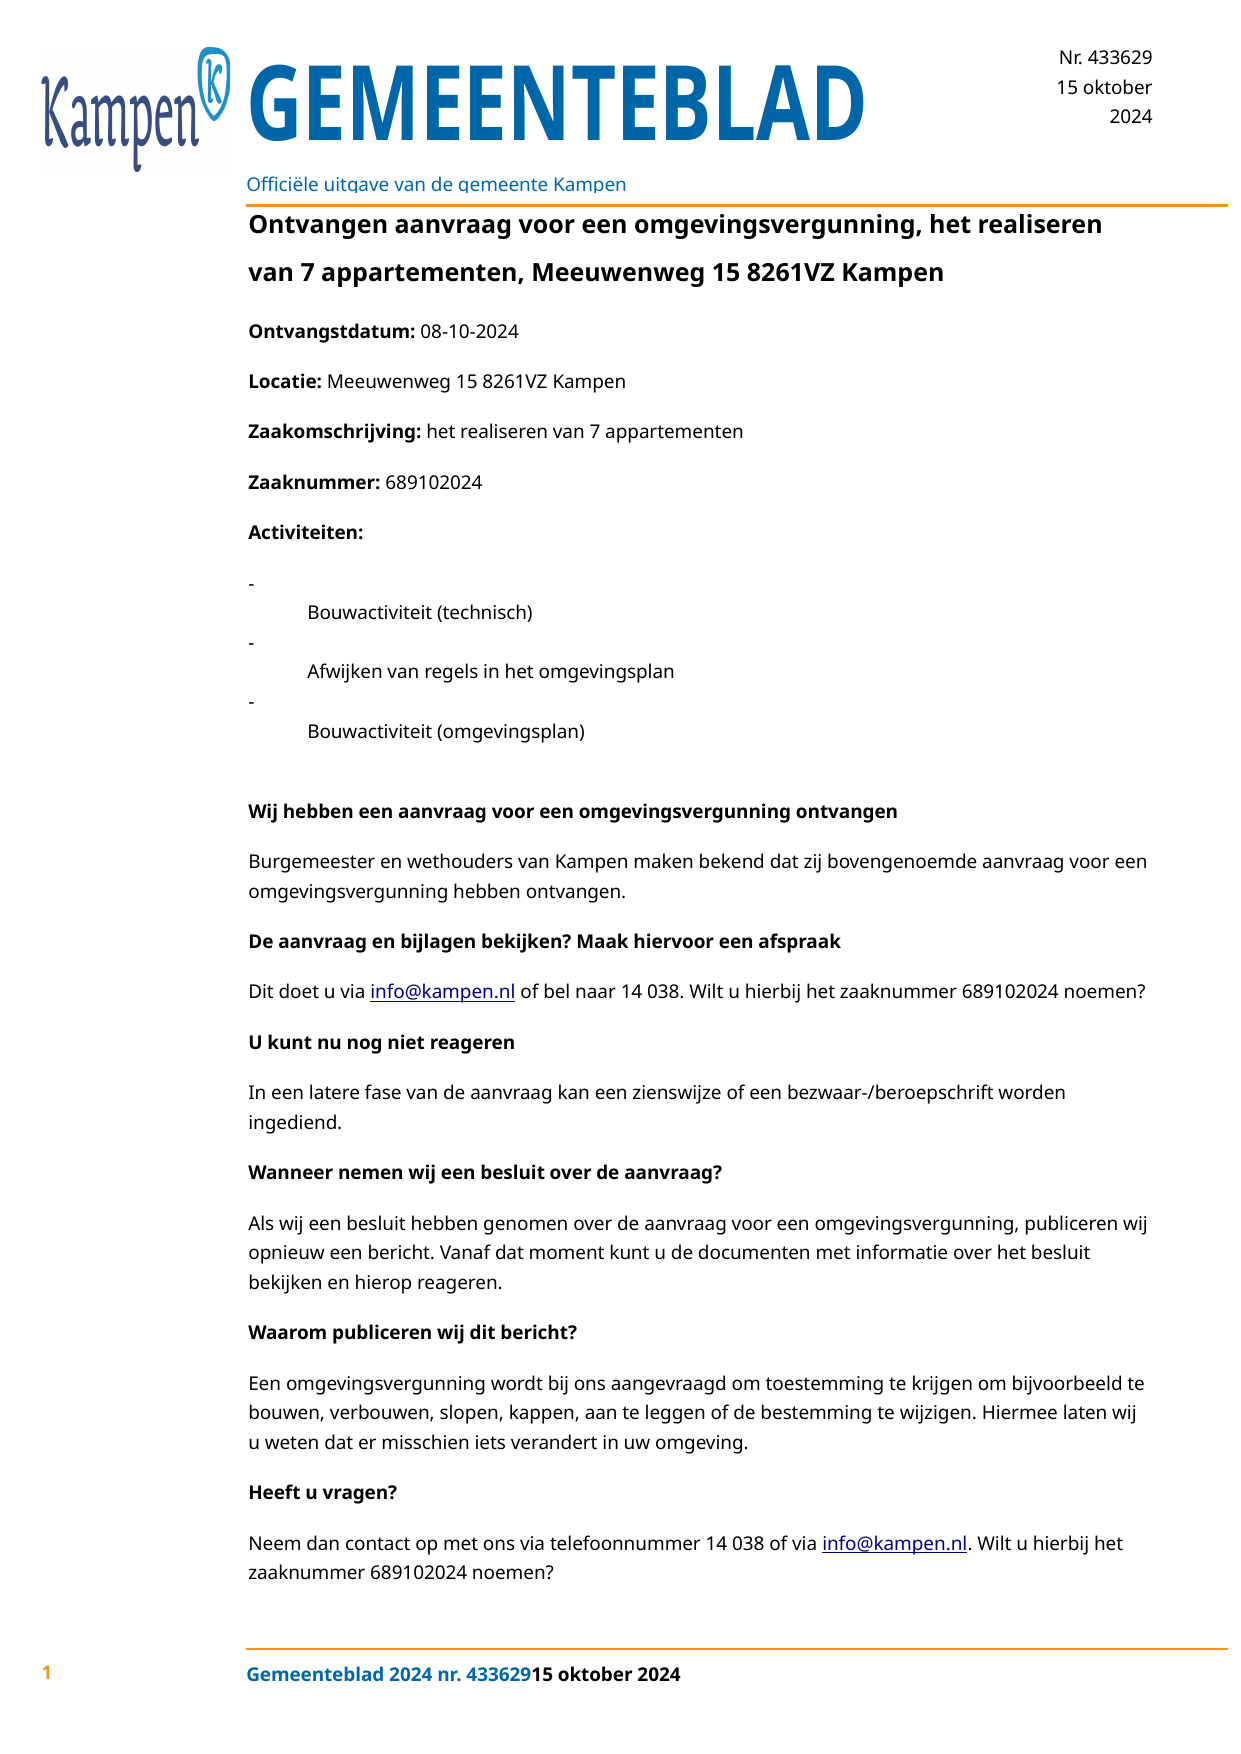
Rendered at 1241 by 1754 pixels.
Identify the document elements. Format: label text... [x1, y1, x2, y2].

text Burgemeester en wethouders van Kampen maken bekend dat zij bovengenoemde aanvraag voor een omgevingsvergunning hebben ontvangen. [248, 848, 1152, 904]
text U kunt nu nog niet reageren [248, 1029, 1152, 1055]
picture [41, 47, 231, 172]
text In een latere fase van de aanvraag kan een zienswijze of een bezwaar-/beroepschrift worden ingediend. [248, 1079, 1152, 1135]
text Neem dan contact op met ons via telefoonnummer 14 038 of via info@kampen.nl. Wilt u hierbij het zaaknummer 689102024 noemen? [248, 1530, 1152, 1585]
text Ontvangstdatum: 08-10-2024 [248, 318, 1152, 344]
text Een omgevingsvergunning wordt bij ons aangevraagd om toestemming te krijgen om bijvoorbeeld te bouwen, verbouwen, slopen, kappen, aan te leggen of de bestemming te wijzigen. Hiermee laten wij u weten dat er misschien iets verandert in uw omgeving. [248, 1370, 1152, 1455]
text Waarom publiceren wij dit bericht? [248, 1319, 1152, 1345]
text Ontvangen aanvraag voor een omgevingsvergunning, het realiseren van 7 appartementen, Meeuwenweg 15 8261VZ Kampen [248, 207, 1152, 288]
text Wanneer nemen wij een besluit over de aanvraag? [248, 1159, 1152, 1185]
text Als wij een besluit hebben genomen over de aanvraag voor een omgevingsvergunning, publiceren wij opnieuw een bericht. Vanaf dat moment kunt u de documenten met informatie over het besluit bekijken en hierop reageren. [248, 1210, 1152, 1295]
text Zaakomschrijving: het realiseren van 7 appartementen [248, 419, 1152, 444]
text Heeft u vragen? [248, 1479, 1152, 1505]
text Wij hebben een aanvraag voor een omgevingsvergunning ontvangen [248, 798, 1152, 824]
text Activiteiten: [248, 519, 1152, 545]
text Zaaknummer: 689102024 [248, 469, 1152, 495]
list Afwijken van regels in het omgevingsplan [248, 659, 1152, 684]
text Dit doet u via info@kampen.nl of bel naar 14 038. Wilt u hierbij het zaaknummer 689102024 noemen? [248, 979, 1152, 1004]
text De aanvraag en bijlagen bekijken? Maak hiervoor een afspraak [248, 928, 1152, 954]
text Locatie: Meeuwenweg 15 8261VZ Kampen [248, 368, 1152, 394]
list Bouwactiviteit (technisch) [248, 599, 1152, 625]
list Bouwactiviteit (omgevingsplan) [248, 718, 1152, 744]
